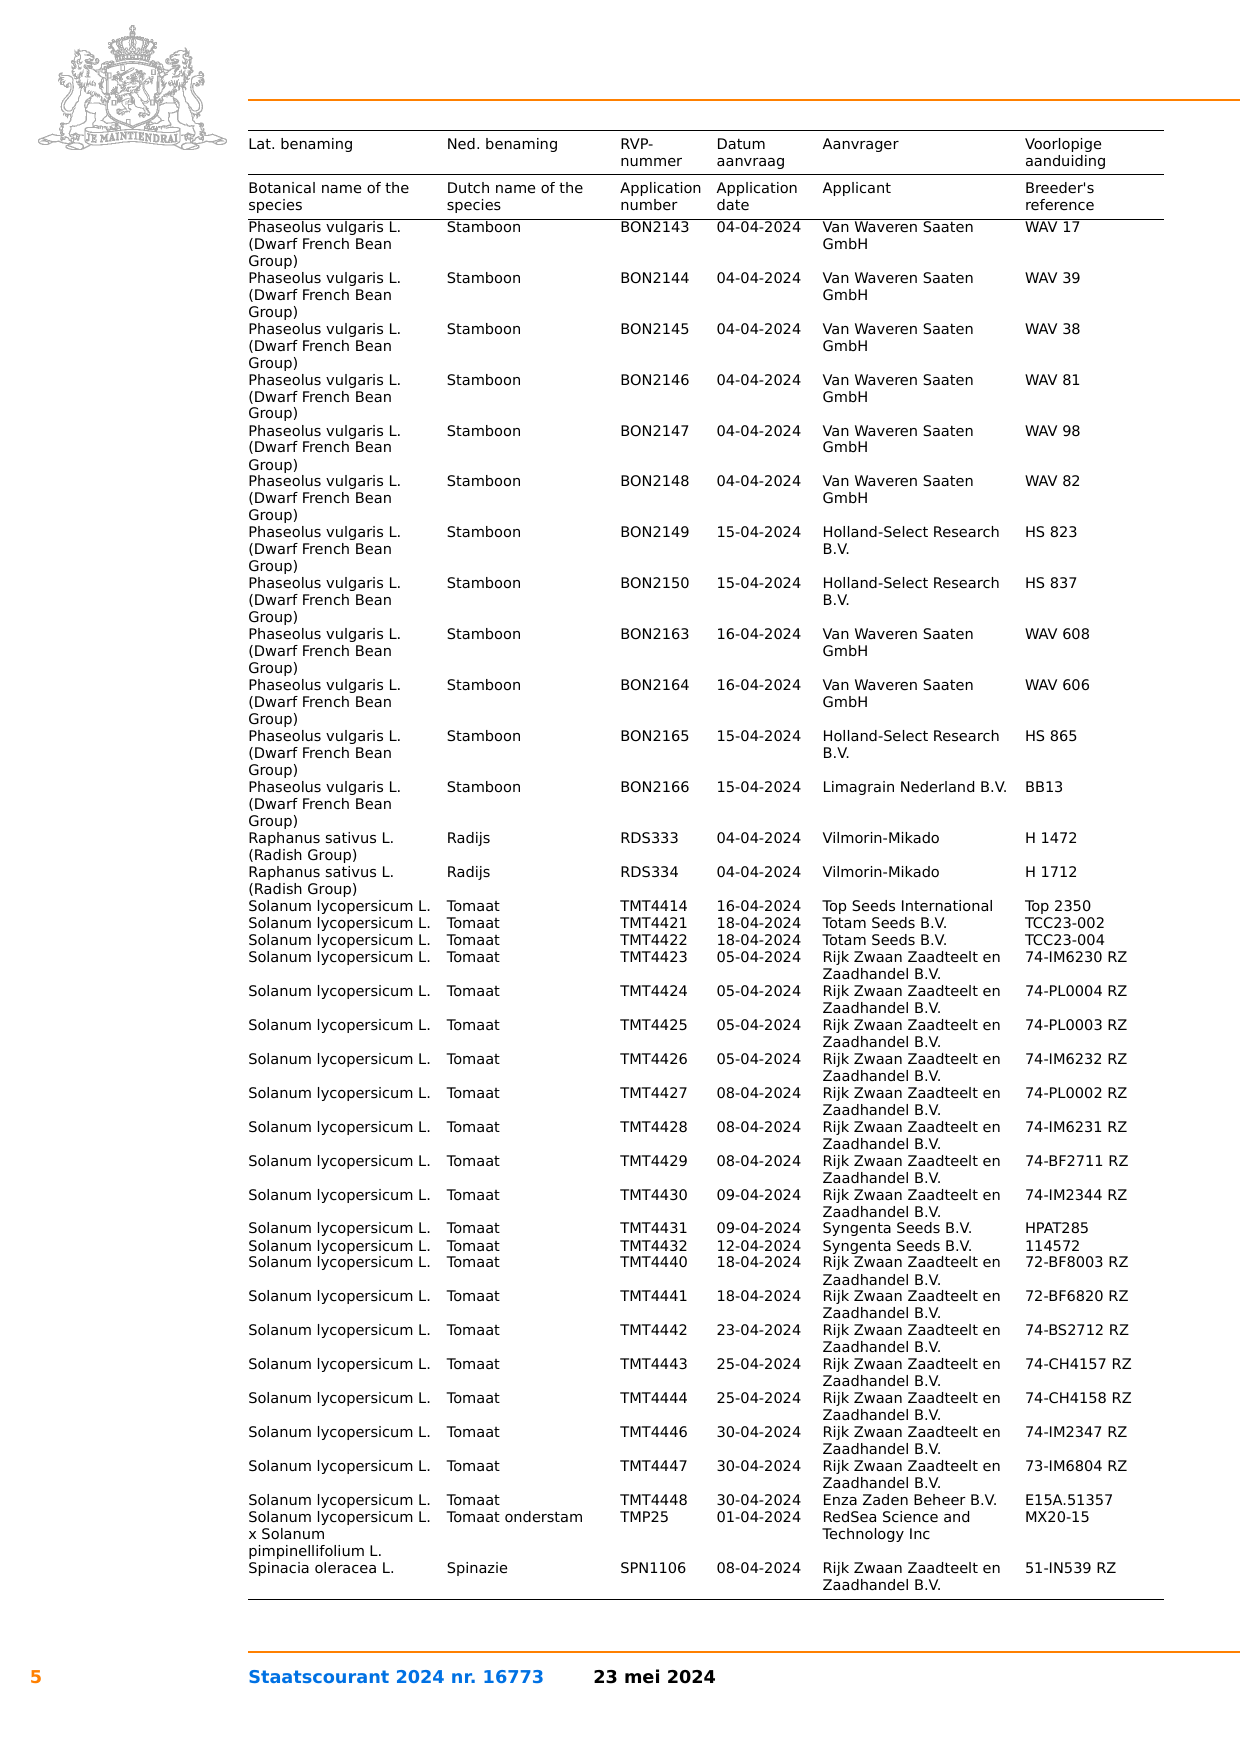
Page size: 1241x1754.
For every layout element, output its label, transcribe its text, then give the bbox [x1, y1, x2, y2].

table_cell Tomaat [441, 1322, 614, 1356]
table_cell WAV 17 [1019, 220, 1163, 269]
table_cell Solanum lycopersicum L. [248, 1153, 441, 1186]
table_cell TMT4414 [614, 898, 711, 915]
table_cell TMP25 [614, 1509, 711, 1560]
table_cell Tomaat [441, 983, 614, 1017]
table_cell Rijk Zwaan Zaadteelt en Zaadhandel B.V. [816, 1017, 1019, 1051]
table_cell 15-04-2024 [711, 728, 816, 779]
table_cell 05-04-2024 [711, 1017, 816, 1051]
table_cell Solanum lycopersicum L. [248, 1356, 441, 1390]
table_cell Van Waveren Saaten GmbH [816, 626, 1019, 677]
table_cell Tomaat [441, 1254, 614, 1288]
table_cell Stamboon [441, 677, 614, 728]
table_cell BON2149 [614, 524, 711, 575]
table_cell 08-04-2024 [711, 1153, 816, 1186]
table_cell 04-04-2024 [711, 321, 816, 371]
table_header Lat. benaming [248, 131, 441, 174]
table_cell Holland-Select Research B.V. [816, 728, 1019, 779]
table_cell Van Waveren Saaten GmbH [816, 677, 1019, 728]
table_cell Solanum lycopersicum L. [248, 1051, 441, 1084]
table_cell 04-04-2024 [711, 864, 816, 898]
table_cell Phaseolus vulgaris L. (Dwarf French Bean Group) [248, 473, 441, 524]
table_cell Tomaat [441, 1153, 614, 1186]
table_cell Solanum lycopersicum L. [248, 915, 441, 932]
table_cell Rijk Zwaan Zaadteelt en Zaadhandel B.V. [816, 1153, 1019, 1186]
table_cell Tomaat [441, 1356, 614, 1390]
table_cell Rijk Zwaan Zaadteelt en Zaadhandel B.V. [816, 1560, 1019, 1599]
table_cell 15-04-2024 [711, 524, 816, 575]
table_cell 04-04-2024 [711, 270, 816, 321]
table_cell Tomaat [441, 1220, 614, 1237]
table_cell 114572 [1019, 1238, 1163, 1254]
table_cell BON2147 [614, 423, 711, 473]
table_cell TMT4425 [614, 1017, 711, 1051]
table_cell BON2145 [614, 321, 711, 371]
table_cell Raphanus sativus L. (Radish Group) [248, 864, 441, 898]
table_cell TMT4426 [614, 1051, 711, 1084]
table_cell Solanum lycopersicum L. [248, 983, 441, 1017]
table_cell Tomaat [441, 1424, 614, 1458]
table_cell WAV 39 [1019, 270, 1163, 321]
table_cell Tomaat [441, 1492, 614, 1509]
table_cell Stamboon [441, 626, 614, 677]
table_cell TCC23-002 [1019, 915, 1163, 932]
table_cell Totam Seeds B.V. [816, 932, 1019, 949]
table_cell BON2165 [614, 728, 711, 779]
table_cell TMT4448 [614, 1492, 711, 1509]
table_cell Phaseolus vulgaris L. (Dwarf French Bean Group) [248, 728, 441, 779]
table_cell Tomaat [441, 1390, 614, 1424]
table_cell 16-04-2024 [711, 626, 816, 677]
table_cell 72-BF8003 RZ [1019, 1254, 1163, 1288]
table_cell Stamboon [441, 270, 614, 321]
table_cell MX20-15 [1019, 1509, 1163, 1560]
table_cell 74-IM6232 RZ [1019, 1051, 1163, 1084]
table_cell Solanum lycopersicum L. [248, 1119, 441, 1152]
table_cell Rijk Zwaan Zaadteelt en Zaadhandel B.V. [816, 1288, 1019, 1322]
table_cell Solanum lycopersicum L. [248, 1085, 441, 1118]
table_cell 09-04-2024 [711, 1220, 816, 1237]
table_cell Van Waveren Saaten GmbH [816, 321, 1019, 371]
table_cell Holland-Select Research B.V. [816, 575, 1019, 626]
table_cell Application date [711, 175, 816, 219]
table_cell TMT4430 [614, 1186, 711, 1220]
table_cell Solanum lycopersicum L. [248, 1390, 441, 1424]
table_cell TMT4440 [614, 1254, 711, 1288]
table_cell TMT4431 [614, 1220, 711, 1237]
table_cell Solanum lycopersicum L. [248, 1424, 441, 1458]
table_cell Phaseolus vulgaris L. (Dwarf French Bean Group) [248, 321, 441, 371]
table_cell Stamboon [441, 220, 614, 269]
table_cell Spinacia oleracea L. [248, 1560, 441, 1599]
table_cell Tomaat [441, 932, 614, 949]
table_cell 16-04-2024 [711, 898, 816, 915]
table_cell 51-IN539 RZ [1019, 1560, 1163, 1599]
table_cell TMT4442 [614, 1322, 711, 1356]
table_cell TMT4443 [614, 1356, 711, 1390]
table_cell 74-BF2711 RZ [1019, 1153, 1163, 1186]
table_cell Solanum lycopersicum L. [248, 949, 441, 983]
table_cell Solanum lycopersicum L. [248, 1458, 441, 1492]
table_cell 74-PL0002 RZ [1019, 1085, 1163, 1118]
table_cell Rijk Zwaan Zaadteelt en Zaadhandel B.V. [816, 1051, 1019, 1084]
table_cell BON2163 [614, 626, 711, 677]
table_cell Phaseolus vulgaris L. (Dwarf French Bean Group) [248, 371, 441, 422]
table_cell Holland-Select Research B.V. [816, 524, 1019, 575]
table_cell 08-04-2024 [711, 1119, 816, 1152]
table_cell BON2146 [614, 371, 711, 422]
table_cell WAV 38 [1019, 321, 1163, 371]
table_cell Syngenta Seeds B.V. [816, 1220, 1019, 1237]
table_cell 74-IM6230 RZ [1019, 949, 1163, 983]
table_cell 04-04-2024 [711, 220, 816, 269]
table_cell 09-04-2024 [711, 1186, 816, 1220]
table_cell Rijk Zwaan Zaadteelt en Zaadhandel B.V. [816, 1322, 1019, 1356]
table_cell 30-04-2024 [711, 1424, 816, 1458]
picture [38, 25, 227, 150]
table_cell 30-04-2024 [711, 1492, 816, 1509]
table_cell 25-04-2024 [711, 1356, 816, 1390]
table_cell TMT4424 [614, 983, 711, 1017]
table_cell Stamboon [441, 473, 614, 524]
table_cell Stamboon [441, 423, 614, 473]
table_cell Tomaat [441, 1458, 614, 1492]
table_cell Rijk Zwaan Zaadteelt en Zaadhandel B.V. [816, 983, 1019, 1017]
table_cell Tomaat [441, 915, 614, 932]
table_cell Phaseolus vulgaris L. (Dwarf French Bean Group) [248, 779, 441, 830]
table_cell TMT4447 [614, 1458, 711, 1492]
table_header Aanvrager [816, 131, 1019, 174]
table_cell Top Seeds International [816, 898, 1019, 915]
table_cell Rijk Zwaan Zaadteelt en Zaadhandel B.V. [816, 949, 1019, 983]
table_cell Spinazie [441, 1560, 614, 1599]
table_cell Tomaat [441, 1017, 614, 1051]
table_cell Stamboon [441, 524, 614, 575]
table_cell 08-04-2024 [711, 1560, 816, 1599]
table_cell Phaseolus vulgaris L. (Dwarf French Bean Group) [248, 677, 441, 728]
table_cell Rijk Zwaan Zaadteelt en Zaadhandel B.V. [816, 1186, 1019, 1220]
table_cell 30-04-2024 [711, 1458, 816, 1492]
table_cell Phaseolus vulgaris L. (Dwarf French Bean Group) [248, 626, 441, 677]
table_cell 74-IM6231 RZ [1019, 1119, 1163, 1152]
table_cell Rijk Zwaan Zaadteelt en Zaadhandel B.V. [816, 1119, 1019, 1152]
table_cell 18-04-2024 [711, 1254, 816, 1288]
table_cell Tomaat [441, 1051, 614, 1084]
table_header Datum aanvraag [711, 131, 816, 174]
table_cell Raphanus sativus L. (Radish Group) [248, 830, 441, 864]
table_cell BON2150 [614, 575, 711, 626]
table_cell Breeder's reference [1019, 175, 1163, 219]
table_cell Stamboon [441, 371, 614, 422]
table_cell TMT4432 [614, 1238, 711, 1254]
table_cell Tomaat [441, 1186, 614, 1220]
table_cell Tomaat [441, 1288, 614, 1322]
table_cell 72-BF6820 RZ [1019, 1288, 1163, 1322]
table_cell 16-04-2024 [711, 677, 816, 728]
table_cell TMT4421 [614, 915, 711, 932]
table_cell Solanum lycopersicum L. [248, 1238, 441, 1254]
table_cell 74-CH4158 RZ [1019, 1390, 1163, 1424]
table_cell HS 865 [1019, 728, 1163, 779]
table_cell Vilmorin-Mikado [816, 864, 1019, 898]
table_cell Phaseolus vulgaris L. (Dwarf French Bean Group) [248, 220, 441, 269]
table_cell 12-04-2024 [711, 1238, 816, 1254]
table_cell Stamboon [441, 575, 614, 626]
table_cell TMT4446 [614, 1424, 711, 1458]
table_cell Totam Seeds B.V. [816, 915, 1019, 932]
table_cell Radijs [441, 864, 614, 898]
table_cell 04-04-2024 [711, 423, 816, 473]
table_cell 15-04-2024 [711, 575, 816, 626]
table_cell HS 823 [1019, 524, 1163, 575]
table_cell Stamboon [441, 779, 614, 830]
table_cell 01-04-2024 [711, 1509, 816, 1560]
table_cell Solanum lycopersicum L. [248, 1492, 441, 1509]
table_cell Vilmorin-Mikado [816, 830, 1019, 864]
table_cell Rijk Zwaan Zaadteelt en Zaadhandel B.V. [816, 1424, 1019, 1458]
table_cell 04-04-2024 [711, 371, 816, 422]
table_cell Application number [614, 175, 711, 219]
table_cell BON2164 [614, 677, 711, 728]
table_cell Tomaat [441, 1238, 614, 1254]
table_cell Stamboon [441, 321, 614, 371]
table_cell Van Waveren Saaten GmbH [816, 220, 1019, 269]
table_header RVP-nummer [614, 131, 711, 174]
table_cell 23-04-2024 [711, 1322, 816, 1356]
table_cell Phaseolus vulgaris L. (Dwarf French Bean Group) [248, 270, 441, 321]
table_cell Rijk Zwaan Zaadteelt en Zaadhandel B.V. [816, 1458, 1019, 1492]
table_cell TMT4422 [614, 932, 711, 949]
table_cell HPAT285 [1019, 1220, 1163, 1237]
table_cell Tomaat [441, 898, 614, 915]
table_cell Top 2350 [1019, 898, 1163, 915]
table_cell 74-IM2344 RZ [1019, 1186, 1163, 1220]
table_cell BON2144 [614, 270, 711, 321]
table_cell Limagrain Nederland B.V. [816, 779, 1019, 830]
table_cell Tomaat [441, 1085, 614, 1118]
table_cell WAV 608 [1019, 626, 1163, 677]
table_header Voorlopige aanduiding [1019, 131, 1163, 174]
table_cell Van Waveren Saaten GmbH [816, 473, 1019, 524]
table_cell Rijk Zwaan Zaadteelt en Zaadhandel B.V. [816, 1356, 1019, 1390]
table_cell 18-04-2024 [711, 1288, 816, 1322]
table_cell 74-PL0003 RZ [1019, 1017, 1163, 1051]
table_cell SPN1106 [614, 1560, 711, 1599]
table_cell H 1712 [1019, 864, 1163, 898]
table_cell Van Waveren Saaten GmbH [816, 423, 1019, 473]
table_cell TMT4423 [614, 949, 711, 983]
table_cell BON2148 [614, 473, 711, 524]
table_cell Phaseolus vulgaris L. (Dwarf French Bean Group) [248, 423, 441, 473]
table_cell Syngenta Seeds B.V. [816, 1238, 1019, 1254]
table_cell Solanum lycopersicum L. [248, 1220, 441, 1237]
table_cell Tomaat [441, 949, 614, 983]
table_cell Rijk Zwaan Zaadteelt en Zaadhandel B.V. [816, 1254, 1019, 1288]
table_cell BON2166 [614, 779, 711, 830]
table_cell 04-04-2024 [711, 830, 816, 864]
table_cell 04-04-2024 [711, 473, 816, 524]
table_cell Tomaat [441, 1119, 614, 1152]
table_cell 74-PL0004 RZ [1019, 983, 1163, 1017]
table_cell Van Waveren Saaten GmbH [816, 371, 1019, 422]
table_cell 74-CH4157 RZ [1019, 1356, 1163, 1390]
table_cell WAV 82 [1019, 473, 1163, 524]
table_cell Solanum lycopersicum L. [248, 1017, 441, 1051]
table_cell Solanum lycopersicum L. [248, 932, 441, 949]
table_cell TMT4441 [614, 1288, 711, 1322]
table_cell RDS333 [614, 830, 711, 864]
table_cell 18-04-2024 [711, 915, 816, 932]
table_cell BB13 [1019, 779, 1163, 830]
table_cell TCC23-004 [1019, 932, 1163, 949]
table_cell WAV 98 [1019, 423, 1163, 473]
table_cell Solanum lycopersicum L. [248, 1186, 441, 1220]
table_cell Solanum lycopersicum L. [248, 1322, 441, 1356]
table_cell 74-IM2347 RZ [1019, 1424, 1163, 1458]
table_cell WAV 606 [1019, 677, 1163, 728]
table_cell Stamboon [441, 728, 614, 779]
table_cell Solanum lycopersicum L. x Solanum pimpinellifolium L. [248, 1509, 441, 1560]
table_cell Solanum lycopersicum L. [248, 1254, 441, 1288]
table_cell TMT4427 [614, 1085, 711, 1118]
table_cell 15-04-2024 [711, 779, 816, 830]
table_header Ned. benaming [441, 131, 614, 174]
table_cell E15A.51357 [1019, 1492, 1163, 1509]
table_cell 25-04-2024 [711, 1390, 816, 1424]
table_cell TMT4429 [614, 1153, 711, 1186]
table_cell TMT4428 [614, 1119, 711, 1152]
table_cell H 1472 [1019, 830, 1163, 864]
table_cell Dutch name of the species [441, 175, 614, 219]
table_cell 74-BS2712 RZ [1019, 1322, 1163, 1356]
table_cell WAV 81 [1019, 371, 1163, 422]
table_cell HS 837 [1019, 575, 1163, 626]
table_cell 73-IM6804 RZ [1019, 1458, 1163, 1492]
table_cell Rijk Zwaan Zaadteelt en Zaadhandel B.V. [816, 1390, 1019, 1424]
table_cell RedSea Science and Technology Inc [816, 1509, 1019, 1560]
table_cell Rijk Zwaan Zaadteelt en Zaadhandel B.V. [816, 1085, 1019, 1118]
table_cell 05-04-2024 [711, 983, 816, 1017]
table_cell Radijs [441, 830, 614, 864]
table_cell Enza Zaden Beheer B.V. [816, 1492, 1019, 1509]
table_cell 18-04-2024 [711, 932, 816, 949]
table_cell 08-04-2024 [711, 1085, 816, 1118]
table_cell 05-04-2024 [711, 949, 816, 983]
table_cell BON2143 [614, 220, 711, 269]
table_cell TMT4444 [614, 1390, 711, 1424]
table_cell Van Waveren Saaten GmbH [816, 270, 1019, 321]
table_cell 05-04-2024 [711, 1051, 816, 1084]
table_cell Solanum lycopersicum L. [248, 898, 441, 915]
table_cell Tomaat onderstam [441, 1509, 614, 1560]
table_cell Phaseolus vulgaris L. (Dwarf French Bean Group) [248, 524, 441, 575]
table_cell Solanum lycopersicum L. [248, 1288, 441, 1322]
table_cell Phaseolus vulgaris L. (Dwarf French Bean Group) [248, 575, 441, 626]
table_cell Applicant [816, 175, 1019, 219]
table_cell RDS334 [614, 864, 711, 898]
table_cell Botanical name of the species [248, 175, 441, 219]
